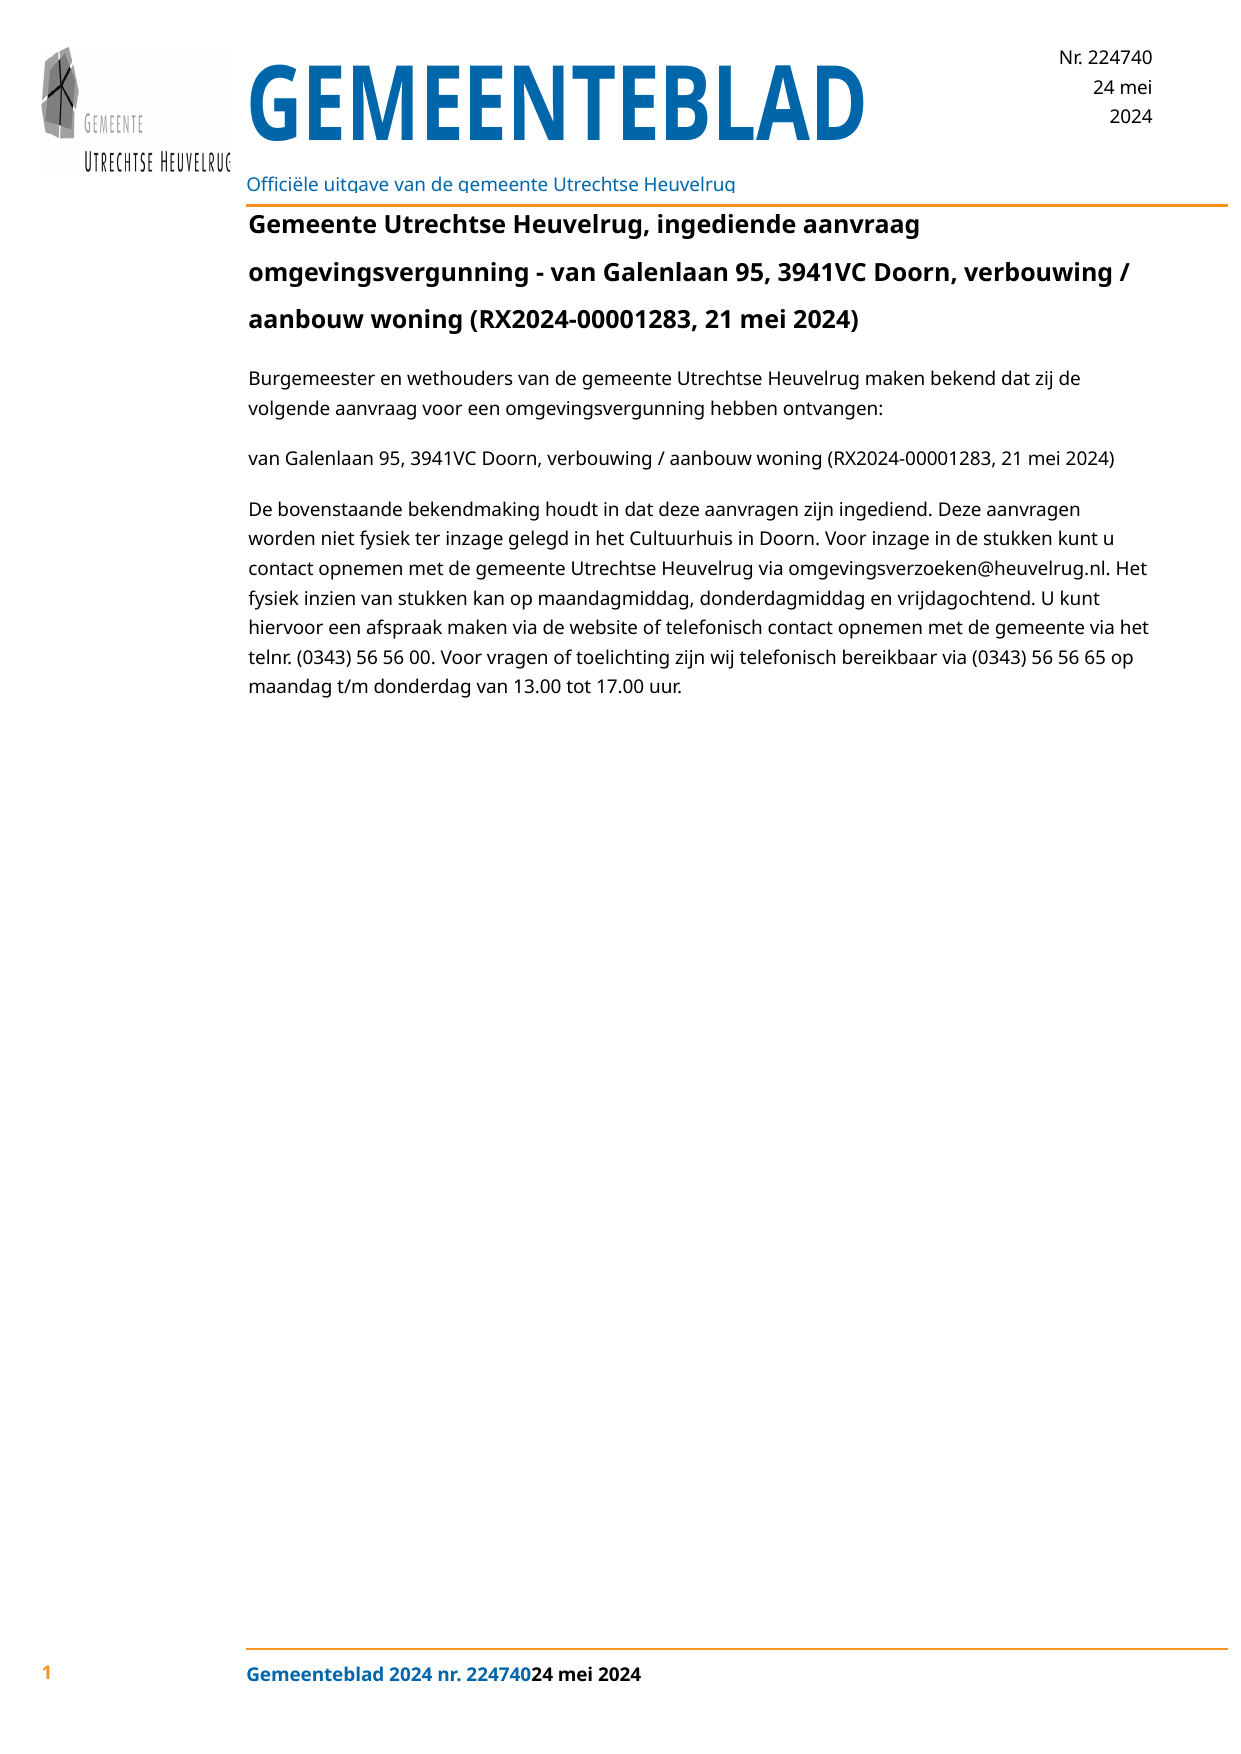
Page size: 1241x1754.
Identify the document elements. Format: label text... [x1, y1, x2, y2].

text Burgemeester en wethouders van de gemeente Utrechtse Heuvelrug maken bekend dat zij de volgende aanvraag voor een omgevingsvergunning hebben ontvangen: [248, 366, 1152, 421]
text Gemeente Utrechtse Heuvelrug, ingediende aanvraag omgevingsvergunning - van Galenlaan 95, 3941VC Doorn, verbouwing / aanbouw woning (RX2024-00001283, 21 mei 2024) [248, 207, 1152, 336]
text van Galenlaan 95, 3941VC Doorn, verbouwing / aanbouw woning (RX2024-00001283, 21 mei 2024) [248, 446, 1152, 471]
text De bovenstaande bekendmaking houdt in dat deze aanvragen zijn ingediend. Deze aanvragen worden niet fysiek ter inzage gelegd in het Cultuurhuis in Doorn. Voor inzage in de stukken kunt u contact opnemen met de gemeente Utrechtse Heuvelrug via omgevingsverzoeken@heuvelrug.nl. Het fysiek inzien van stukken kan op maandagmiddag, donderdagmiddag en vrijdagochtend. U kunt hiervoor een afspraak maken via de website of telefonisch contact opnemen met de gemeente via het telnr. (0343) 56 56 00. Voor vragen of toelichting zijn wij telefonisch bereikbaar via (0343) 56 56 65 op maandag t/m donderdag van 13.00 tot 17.00 uur. [248, 496, 1152, 699]
picture [41, 47, 231, 172]
